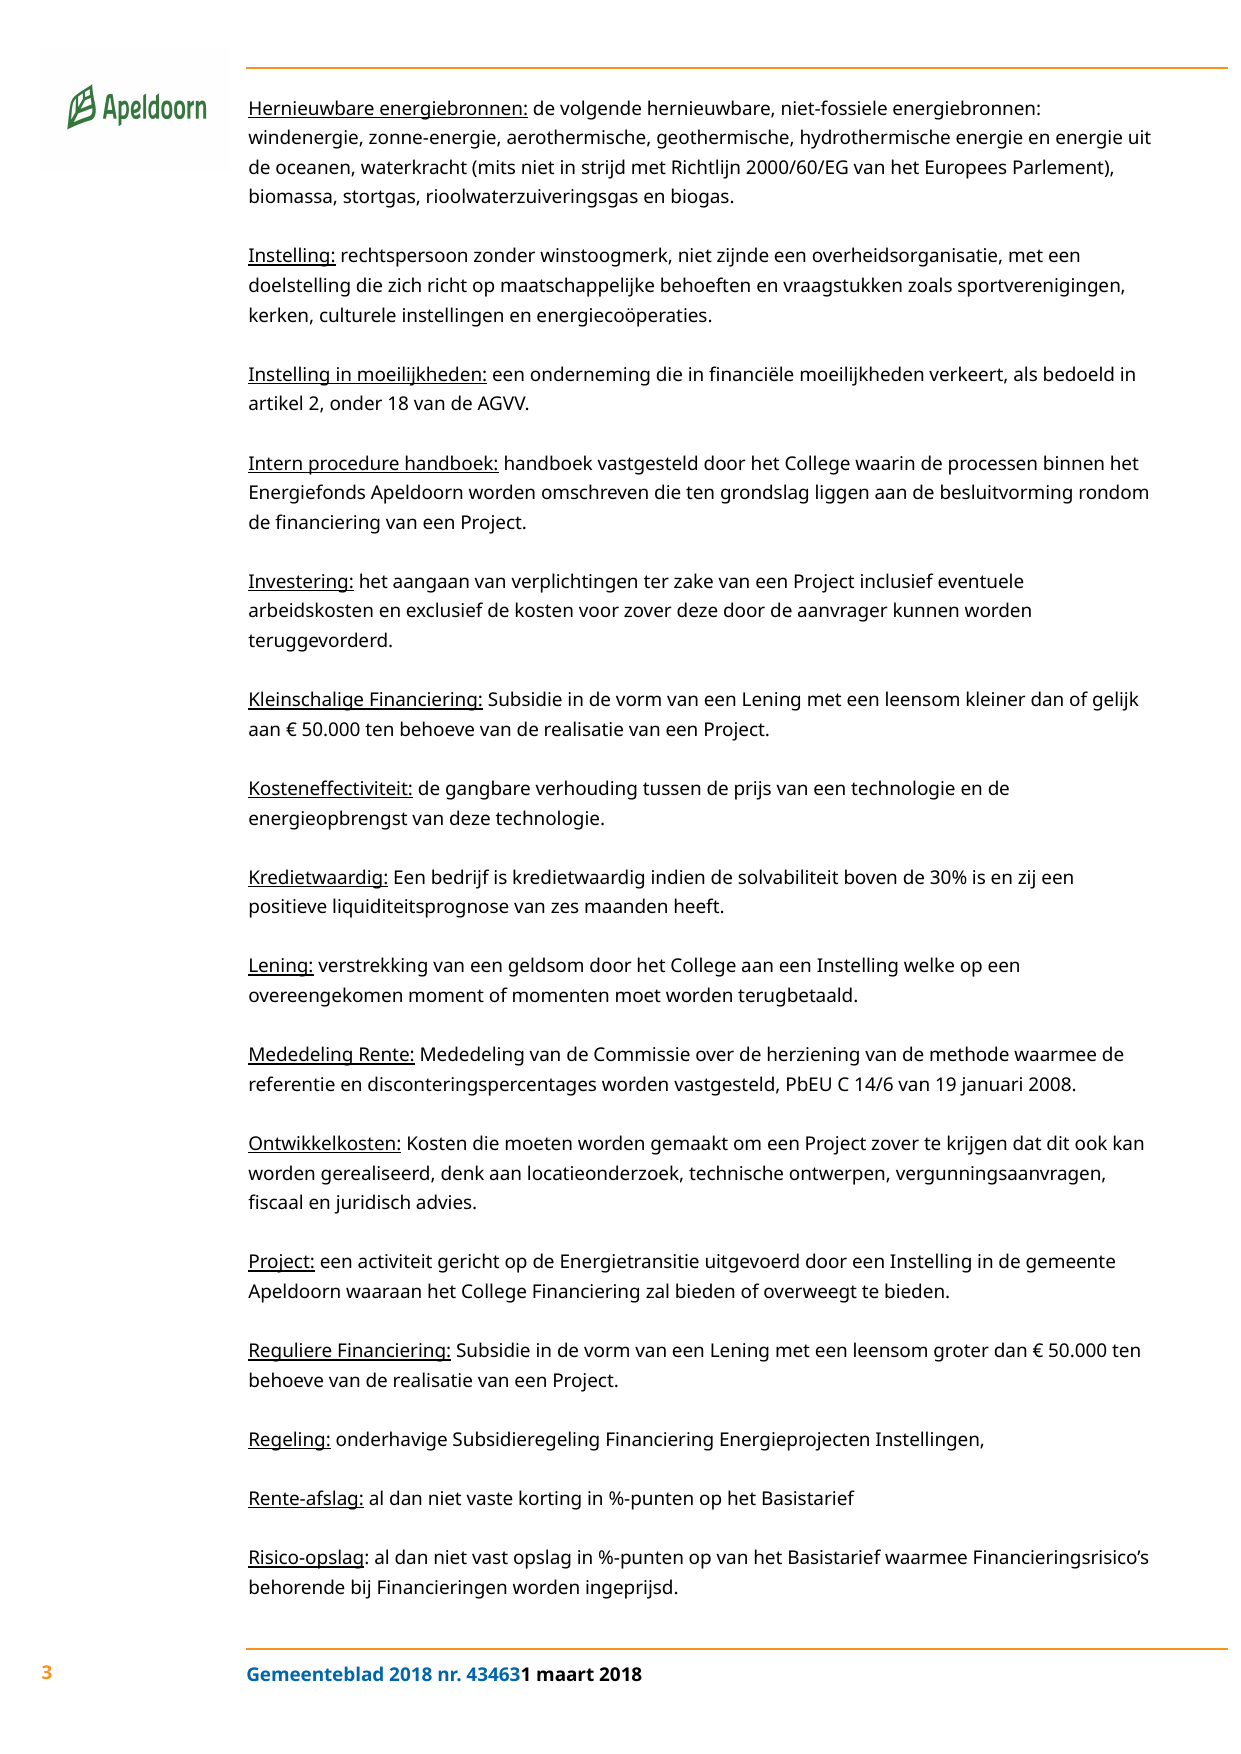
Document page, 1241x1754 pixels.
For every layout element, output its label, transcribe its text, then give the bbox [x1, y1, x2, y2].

text Project: een activiteit gericht op de Energietransitie uitgevoerd door een Instelling in de gemeente Apeldoorn waaraan het College Financiering zal bieden of overweegt te bieden. [248, 1248, 1152, 1304]
text Risico-opslag: al dan niet vast opslag in %-punten op van het Basistarief waarmee Financieringsrisico’s behorende bij Financieringen worden ingeprijsd. [248, 1544, 1152, 1600]
text Lening: verstrekking van een geldsom door het College aan een Instelling welke op een overeengekomen moment of momenten moet worden terugbetaald. [248, 953, 1152, 1008]
text Mededeling Rente: Mededeling van de Commissie over de herziening van de methode waarmee de referentie en disconteringspercentages worden vastgesteld, PbEU C 14/6 van 19 januari 2008. [248, 1041, 1152, 1097]
text Kosteneffectiviteit: de gangbare verhouding tussen de prijs van een technologie en de energieopbrengst van deze technologie. [248, 775, 1152, 831]
text Kleinschalige Financiering: Subsidie in de vorm van een Lening met een leensom kleiner dan of gelijk aan € 50.000 ten behoeve van de realisatie van een Project. [248, 686, 1152, 742]
text Hernieuwbare energiebronnen: de volgende hernieuwbare, niet-fossiele energiebronnen: windenergie, zonne-energie, aerothermische, geothermische, hydrothermische energie en energie uit de oceanen, waterkracht (mits niet in strijd met Richtlijn 2000/60/EG van het Europees Parlement), biomassa, stortgas, rioolwaterzuiveringsgas en biogas. [248, 95, 1152, 209]
text Rente-afslag: al dan niet vaste korting in %-punten op het Basistarief [248, 1485, 1152, 1511]
text Reguliere Financiering: Subsidie in de vorm van een Lening met een leensom groter dan € 50.000 ten behoeve van de realisatie van een Project. [248, 1337, 1152, 1393]
text Ontwikkelkosten: Kosten die moeten worden gemaakt om een Project zover te krijgen dat dit ook kan worden gerealiseerd, denk aan locatieonderzoek, technische ontwerpen, vergunningsaanvragen, fiscaal en juridisch advies. [248, 1130, 1152, 1215]
picture [41, 47, 231, 172]
text Instelling: rechtspersoon zonder winstoogmerk, niet zijnde een overheidsorganisatie, met een doelstelling die zich richt op maatschappelijke behoeften en vraagstukken zoals sportverenigingen, kerken, culturele instellingen en energiecoöperaties. [248, 243, 1152, 328]
text Kredietwaardig: Een bedrijf is kredietwaardig indien de solvabiliteit boven de 30% is en zij een positieve liquiditeitsprognose van zes maanden heeft. [248, 864, 1152, 919]
text Intern procedure handboek: handboek vastgesteld door het College waarin de processen binnen het Energiefonds Apeldoorn worden omschreven die ten grondslag liggen aan de besluitvorming rondom de financiering van een Project. [248, 450, 1152, 535]
text Regeling: onderhavige Subsidieregeling Financiering Energieprojecten Instellingen, [248, 1426, 1152, 1452]
text Instelling in moeilijkheden: een onderneming die in financiële moeilijkheden verkeert, als bedoeld in artikel 2, onder 18 van de AGVV. [248, 361, 1152, 416]
text Investering: het aangaan van verplichtingen ter zake van een Project inclusief eventuele arbeidskosten en exclusief de kosten voor zover deze door de aanvrager kunnen worden teruggevorderd. [248, 568, 1152, 653]
